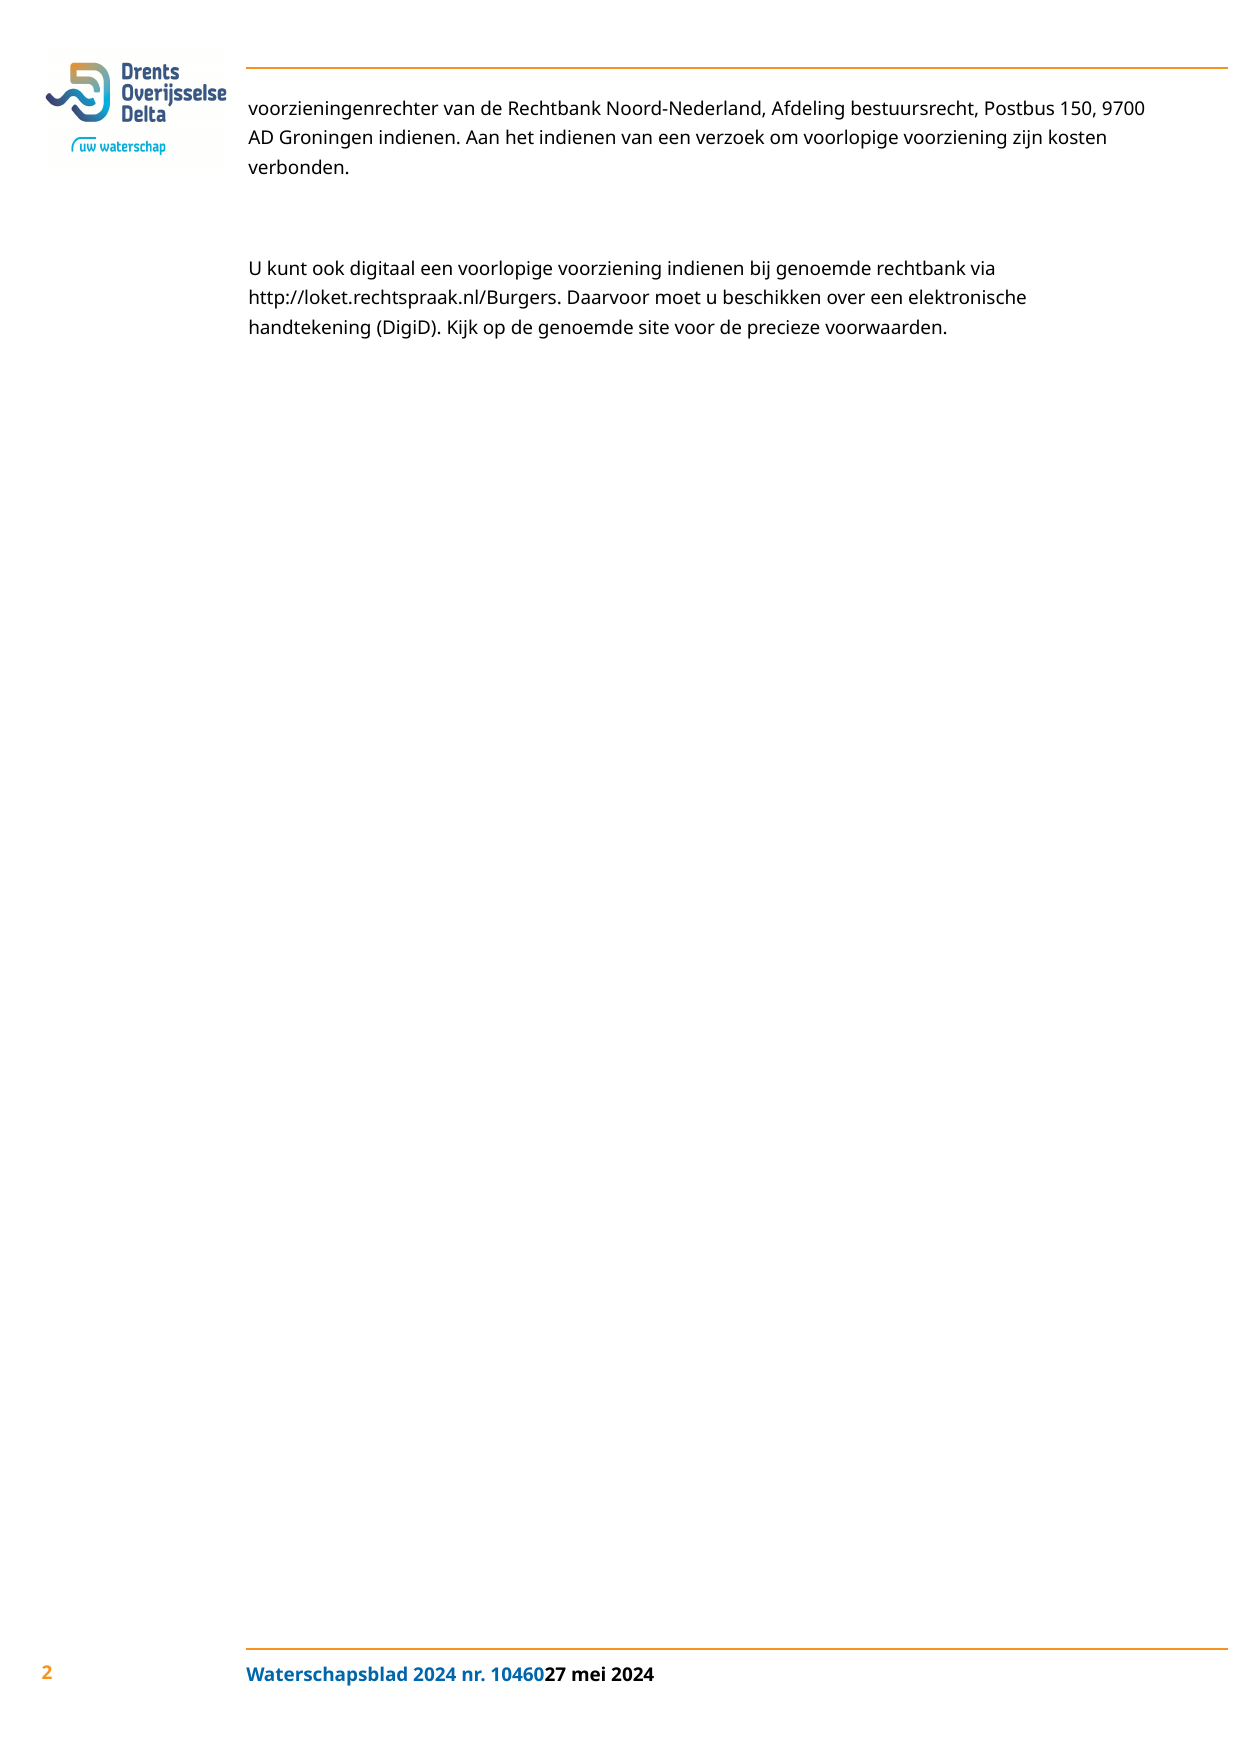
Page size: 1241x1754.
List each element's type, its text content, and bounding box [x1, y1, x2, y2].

picture [41, 47, 231, 172]
text voorzieningenrechter van de Rechtbank Noord-Nederland, Afdeling bestuursrecht, Postbus 150, 9700 AD Groningen indienen. Aan het indienen van een verzoek om voorlopige voorziening zijn kosten verbonden. [248, 95, 1152, 180]
text U kunt ook digitaal een voorlopige voorziening indienen bij genoemde rechtbank via http://loket.rechtspraak.nl/Burgers. Daarvoor moet u beschikken over een elektronische handtekening (DigiD). Kijk op de genoemde site voor de precieze voorwaarden. [248, 255, 1152, 340]
